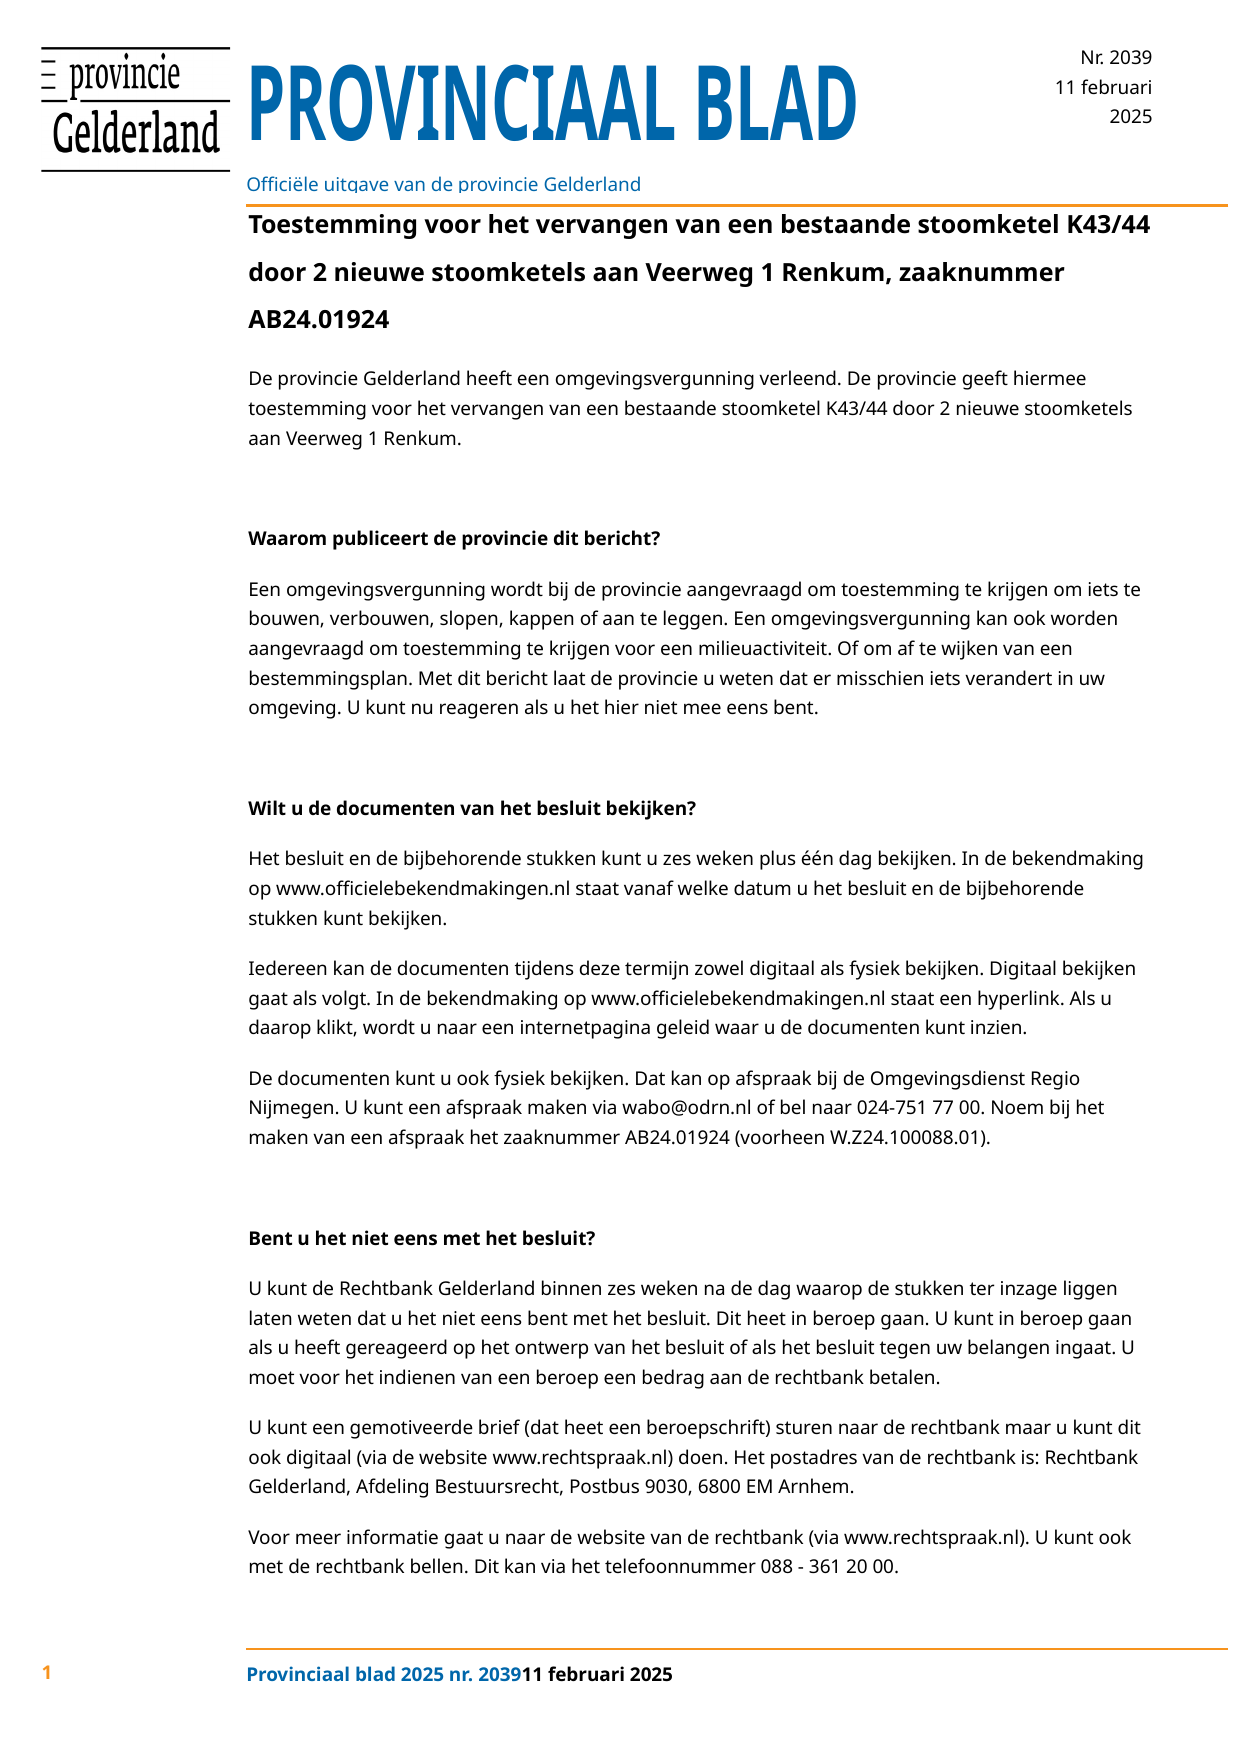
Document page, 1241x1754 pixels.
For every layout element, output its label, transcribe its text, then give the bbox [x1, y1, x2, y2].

text Wilt u de documenten van het besluit bekijken? [248, 795, 1152, 821]
text De documenten kunt u ook fysiek bekijken. Dat kan op afspraak bij de Omgevingsdienst Regio Nijmegen. U kunt een afspraak maken via wabo@odrn.nl of bel naar 024-751 77 00. Noem bij het maken van een afspraak het zaaknummer AB24.01924 (voorheen W.Z24.100088.01). [248, 1065, 1152, 1149]
text Het besluit en de bijbehorende stukken kunt u zes weken plus één dag bekijken. In de bekendmaking op www.officielebekendmakingen.nl staat vanaf welke datum u het besluit en de bijbehorende stukken kunt bekijken. [248, 846, 1152, 930]
text Toestemming voor het vervangen van een bestaande stoomketel K43/44 door 2 nieuwe stoomketels aan Veerweg 1 Renkum, zaaknummer AB24.01924 [248, 207, 1152, 336]
text U kunt de Rechtbank Gelderland binnen zes weken na de dag waarop de stukken ter inzage liggen laten weten dat u het niet eens bent met het besluit. Dit heet in beroep gaan. U kunt in beroep gaan als u heeft gereageerd op het ontwerp van het besluit of als het besluit tegen uw belangen ingaat. U moet voor het indienen van een beroep een bedrag aan de rechtbank betalen. [248, 1275, 1152, 1389]
picture [41, 47, 231, 172]
text Voor meer informatie gaat u naar de website van de rechtbank (via www.rechtspraak.nl). U kunt ook met de rechtbank bellen. Dit kan via het telefoonnummer 088 - 361 20 00. [248, 1524, 1152, 1579]
text Een omgevingsvergunning wordt bij de provincie aangevraagd om toestemming te krijgen om iets te bouwen, verbouwen, slopen, kappen of aan te leggen. Een omgevingsvergunning kan ook worden aangevraagd om toestemming te krijgen voor een milieuactiviteit. Of om af te wijken van een bestemmingsplan. Met dit bericht laat de provincie u weten dat er misschien iets verandert in uw omgeving. U kunt nu reageren als u het hier niet mee eens bent. [248, 576, 1152, 720]
text Waarom publiceert de provincie dit bericht? [248, 526, 1152, 551]
text Iedereen kan de documenten tijdens deze termijn zowel digitaal als fysiek bekijken. Digitaal bekijken gaat als volgt. In de bekendmaking op www.officielebekendmakingen.nl staat een hyperlink. Als u daarop klikt, wordt u naar een internetpagina geleid waar u de documenten kunt inzien. [248, 955, 1152, 1040]
text De provincie Gelderland heeft een omgevingsvergunning verleend. De provincie geeft hiermee toestemming voor het vervangen van een bestaande stoomketel K43/44 door 2 nieuwe stoomketels aan Veerweg 1 Renkum. [248, 366, 1152, 450]
text Bent u het niet eens met het besluit? [248, 1225, 1152, 1250]
text U kunt een gemotiveerde brief (dat heet een beroepschrift) sturen naar de rechtbank maar u kunt dit ook digitaal (via de website www.rechtspraak.nl) doen. Het postadres van de rechtbank is: Rechtbank Gelderland, Afdeling Bestuursrecht, Postbus 9030, 6800 EM Arnhem. [248, 1414, 1152, 1499]
